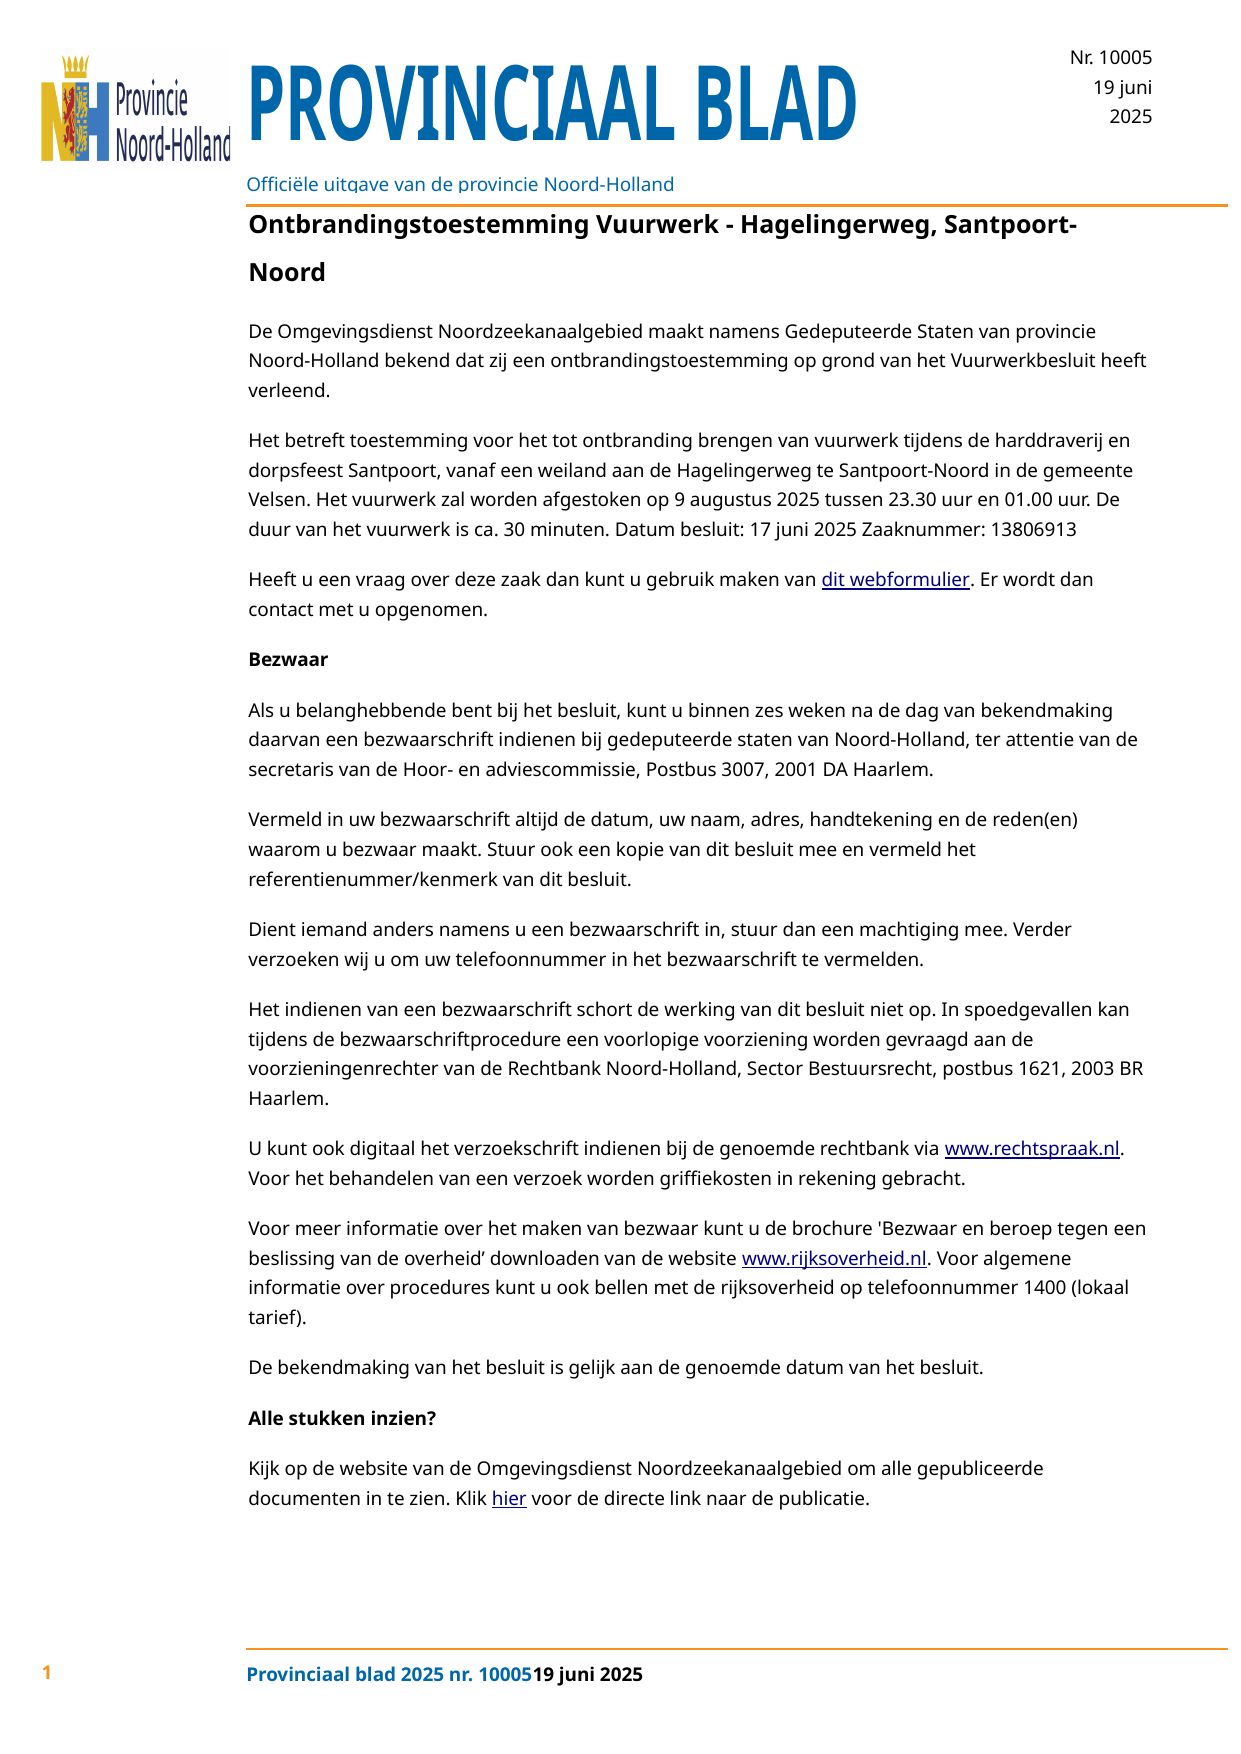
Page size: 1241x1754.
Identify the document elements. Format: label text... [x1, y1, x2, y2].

text Vermeld in uw bezwaarschrift altijd de datum, uw naam, adres, handtekening en de reden(en) waarom u bezwaar maakt. Stuur ook een kopie van dit besluit mee en vermeld het referentienummer/kenmerk van dit besluit. [248, 807, 1152, 892]
text Heeft u een vraag over deze zaak dan kunt u gebruik maken van dit webformulier. Er wordt dan contact met u opgenomen. [248, 567, 1152, 622]
picture [41, 47, 231, 172]
text Het betreft toestemming voor het tot ontbranding brengen van vuurwerk tijdens de harddraverij en dorpsfeest Santpoort, vanaf een weiland aan de Hagelingerweg te Santpoort-Noord in de gemeente Velsen. Het vuurwerk zal worden afgestoken op 9 augustus 2025 tussen 23.30 uur en 01.00 uur. De duur van het vuurwerk is ca. 30 minuten. Datum besluit: 17 juni 2025 Zaaknummer: 13806913 [248, 427, 1152, 542]
text Het indienen van een bezwaarschrift schort de werking van dit besluit niet op. In spoedgevallen kan tijdens de bezwaarschriftprocedure een voorlopige voorziening worden gevraagd aan de voorzieningenrechter van de Rechtbank Noord-Holland, Sector Bestuursrecht, postbus 1621, 2003 BR Haarlem. [248, 996, 1152, 1111]
text Bezwaar [248, 647, 1152, 672]
text Ontbrandingstoestemming Vuurwerk - Hagelingerweg, Santpoort-Noord [248, 207, 1152, 288]
text Alle stukken inzien? [248, 1405, 1152, 1431]
text De bekendmaking van het besluit is gelijk aan de genoemde datum van het besluit. [248, 1354, 1152, 1380]
text Dient iemand anders namens u een bezwaarschrift in, stuur dan een machtiging mee. Verder verzoeken wij u om uw telefoonnummer in het bezwaarschrift te vermelden. [248, 916, 1152, 972]
text Als u belanghebbende bent bij het besluit, kunt u binnen zes weken na de dag van bekendmaking daarvan een bezwaarschrift indienen bij gedeputeerde staten van Noord-Holland, ter attentie van de secretaris van de Hoor- en adviescommissie, Postbus 3007, 2001 DA Haarlem. [248, 697, 1152, 782]
text De Omgevingsdienst Noordzeekanaalgebied maakt namens Gedeputeerde Staten van provincie Noord-Holland bekend dat zij een ontbrandingstoestemming op grond van het Vuurwerkbesluit heeft verleend. [248, 318, 1152, 403]
text U kunt ook digitaal het verzoekschrift indienen bij de genoemde rechtbank via www.rechtspraak.nl. Voor het behandelen van een verzoek worden griffiekosten in rekening gebracht. [248, 1135, 1152, 1191]
text Kijk op de website van de Omgevingsdienst Noordzeekanaalgebied om alle gepubliceerde documenten in te zien. Klik hier voor de directe link naar de publicatie. [248, 1455, 1152, 1511]
text Voor meer informatie over het maken van bezwaar kunt u de brochure 'Bezwaar en beroep tegen een beslissing van de overheid’ downloaden van de website www.rijksoverheid.nl. Voor algemene informatie over procedures kunt u ook bellen met de rijksoverheid op telefoonnummer 1400 (lokaal tarief). [248, 1215, 1152, 1330]
